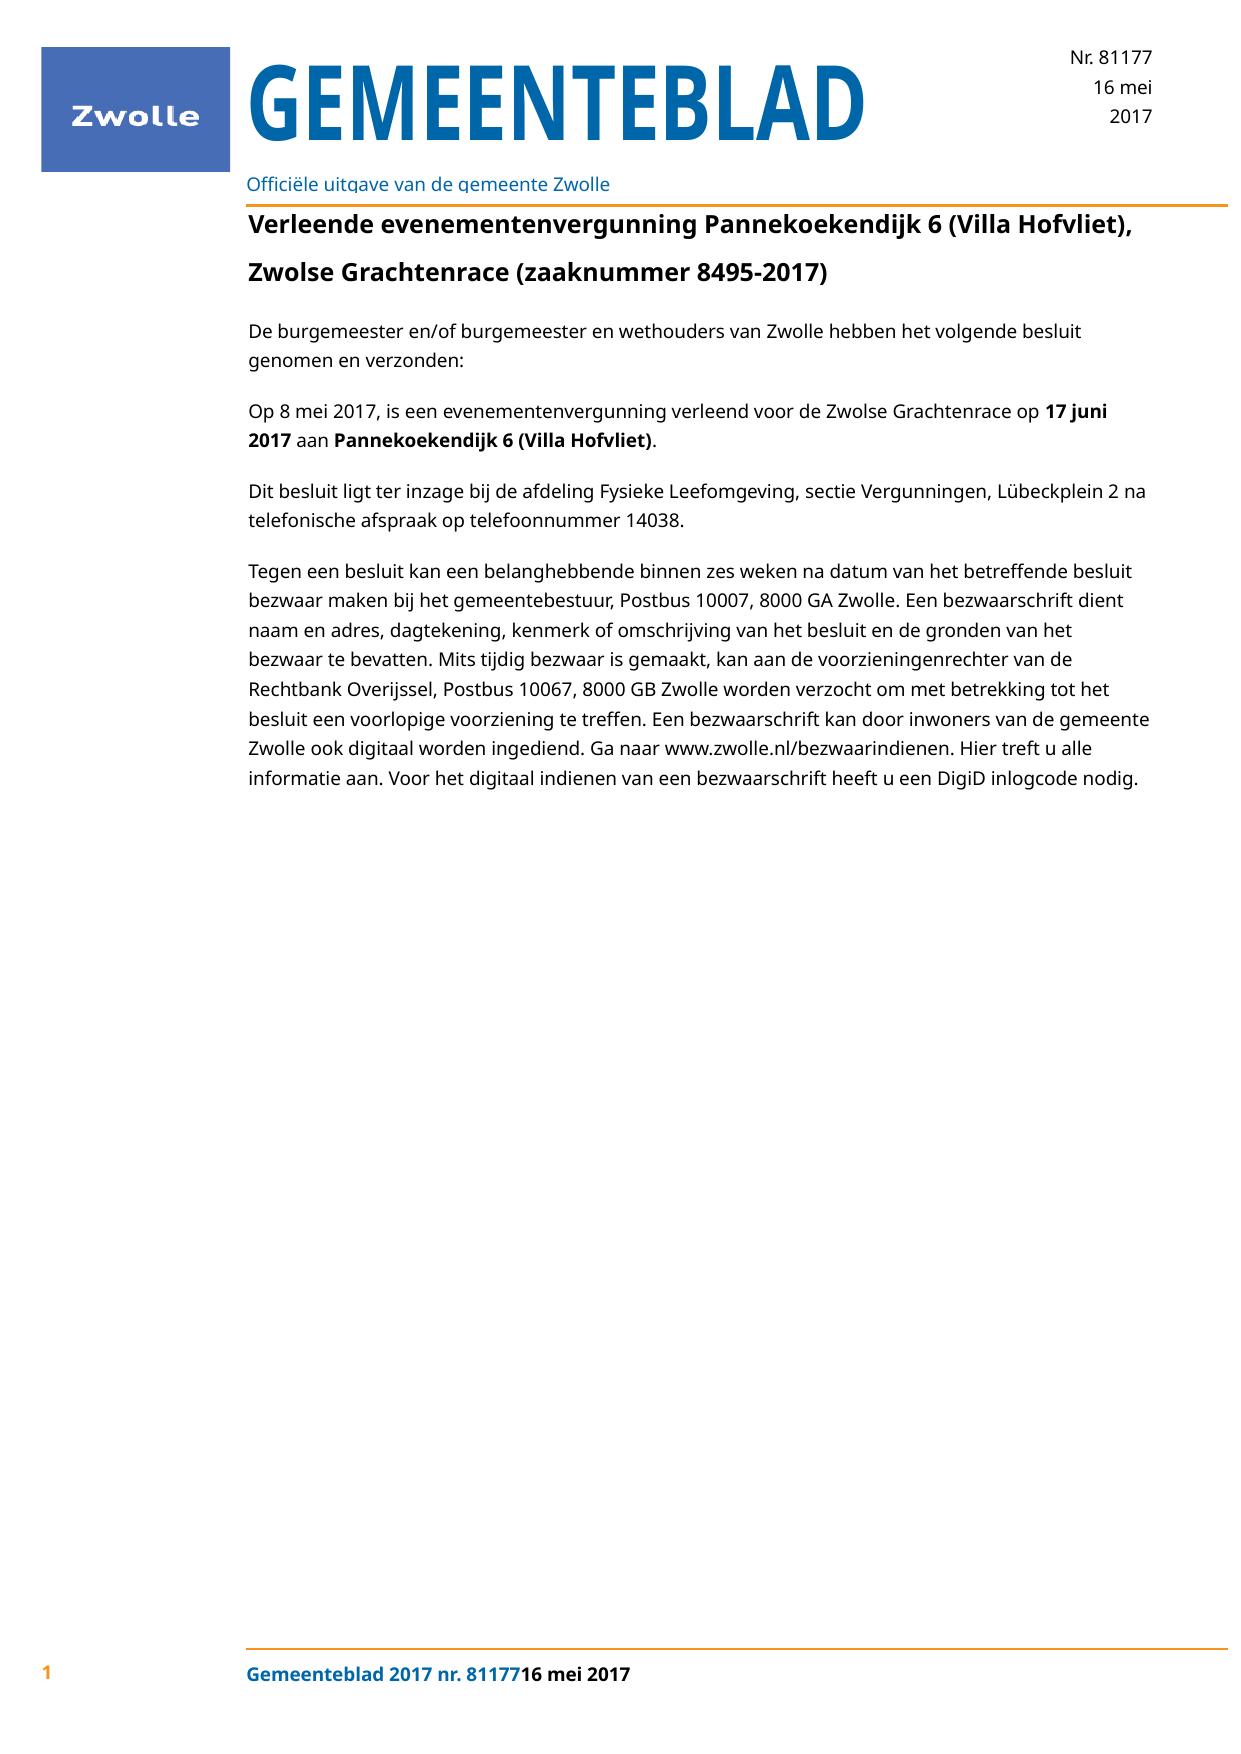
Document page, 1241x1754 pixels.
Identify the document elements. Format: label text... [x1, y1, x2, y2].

text Tegen een besluit kan een belanghebbende binnen zes weken na datum van het betreffende besluit bezwaar maken bij het gemeentebestuur, Postbus 10007, 8000 GA Zwolle. Een bezwaarschrift dient naam en adres, dagtekening, kenmerk of omschrijving van het besluit en de gronden van het bezwaar te bevatten. Mits tijdig bezwaar is gemaakt, kan aan de voorzieningenrechter van de Rechtbank Overijssel, Postbus 10067, 8000 GB Zwolle worden verzocht om met betrekking tot het besluit een voorlopige voorziening te treffen. Een bezwaarschrift kan door inwoners van de gemeente Zwolle ook digitaal worden ingediend. Ga naar www.zwolle.nl/bezwaarindienen. Hier treft u alle informatie aan. Voor het digitaal indienen van een bezwaarschrift heeft u een DigiD inlogcode nodig. [248, 558, 1152, 791]
text Dit besluit ligt ter inzage bij de afdeling Fysieke Leefomgeving, sectie Vergunningen, Lübeckplein 2 na telefonische afspraak op telefoonnummer 14038. [248, 478, 1152, 533]
picture [41, 47, 231, 172]
text De burgemeester en/of burgemeester en wethouders van Zwolle hebben het volgende besluit genomen en verzonden: [248, 318, 1152, 373]
text Op 8 mei 2017, is een evenementenvergunning verleend voor de Zwolse Grachtenrace op 17 juni 2017 aan Pannekoekendijk 6 (Villa Hofvliet). [248, 398, 1152, 453]
text Verleende evenementenvergunning Pannekoekendijk 6 (Villa Hofvliet), Zwolse Grachtenrace (zaaknummer 8495-2017) [248, 207, 1152, 288]
